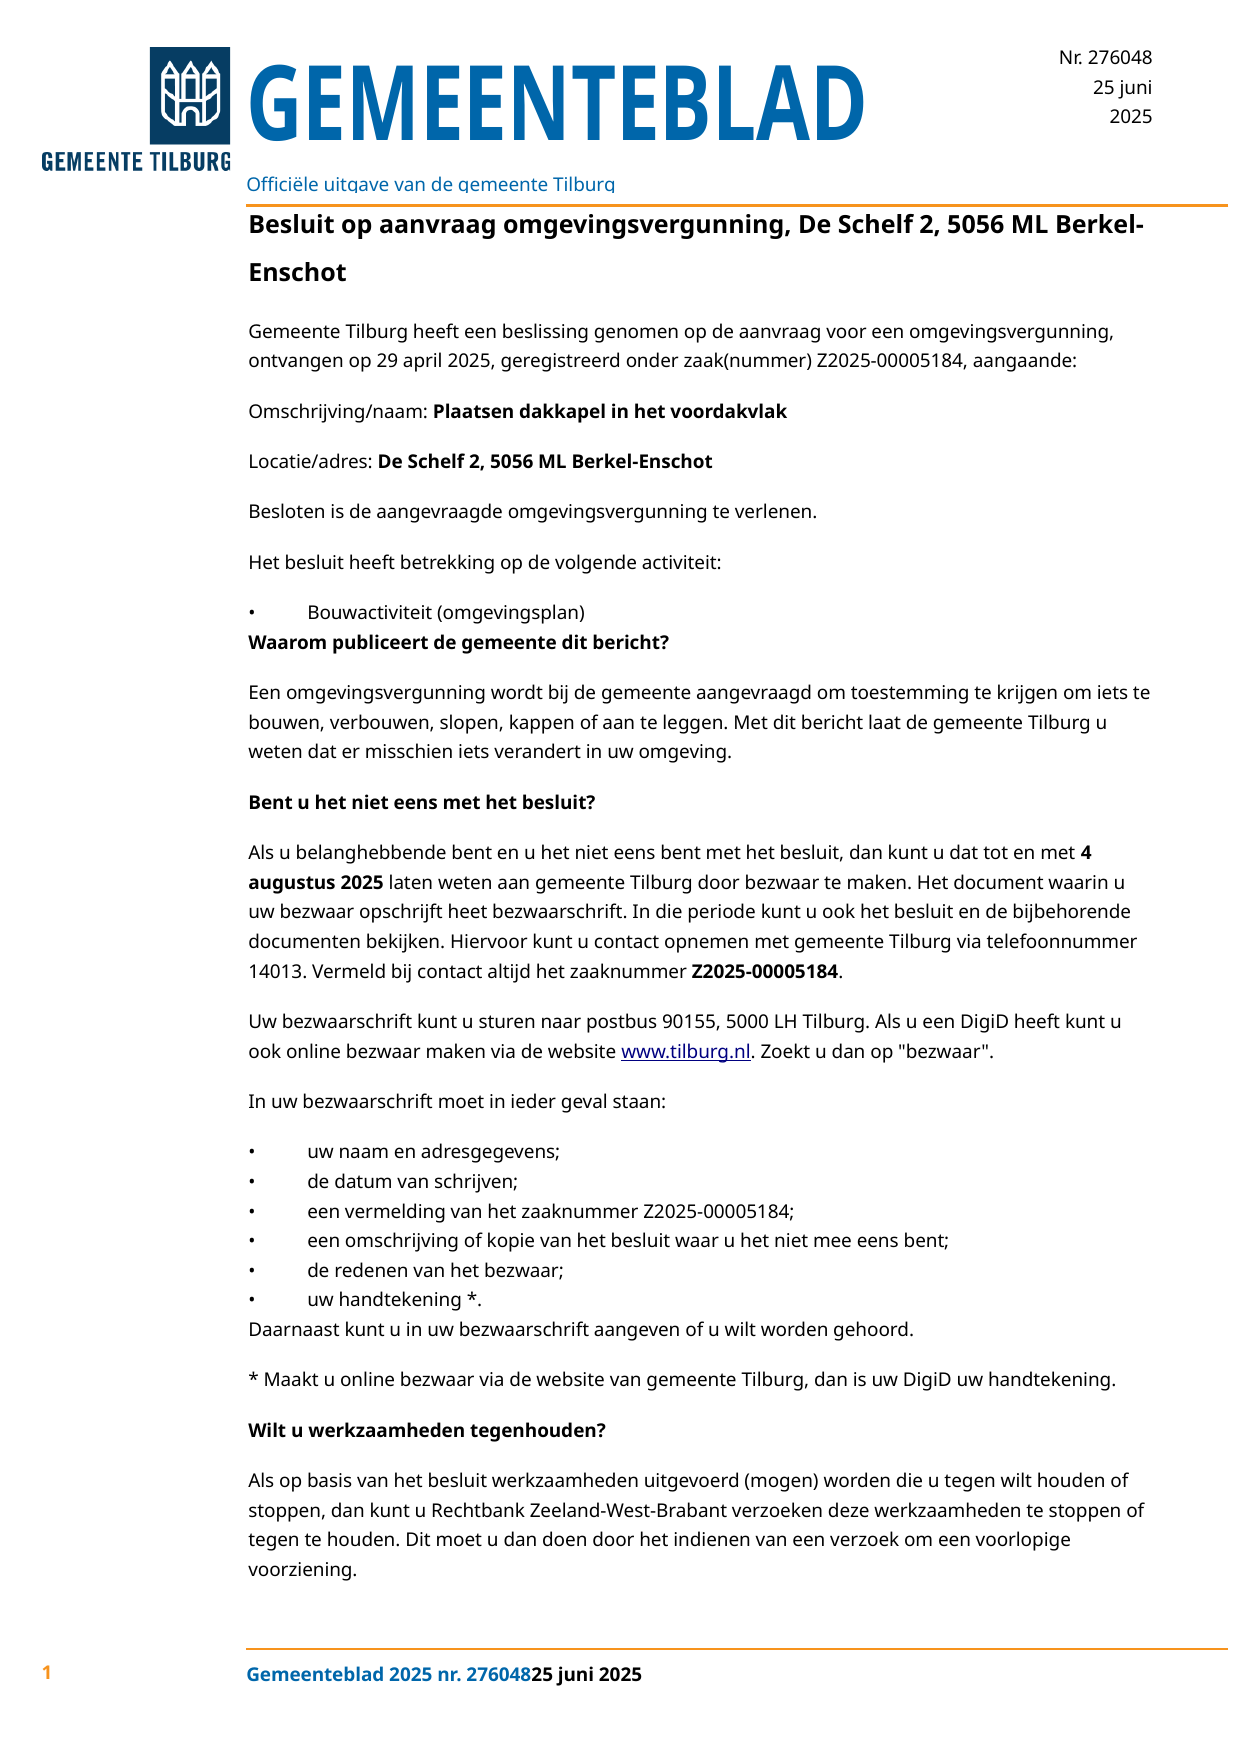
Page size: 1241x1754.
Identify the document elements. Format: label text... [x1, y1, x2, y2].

text Daarnaast kunt u in uw bezwaarschrift aangeven of u wilt worden gehoord. [248, 1316, 1152, 1342]
text Bent u het niet eens met het besluit? [248, 789, 1152, 815]
list uw naam en adresgegevens; [248, 1139, 1152, 1164]
text Het besluit heeft betrekking op de volgende activiteit: [248, 549, 1152, 575]
text Uw bezwaarschrift kunt u sturen naar postbus 90155, 5000 LH Tilburg. Als u een DigiD heeft kunt u ook online bezwaar maken via de website www.tilburg.nl. Zoekt u dan op "bezwaar". [248, 1008, 1152, 1064]
list de datum van schrijven; [248, 1168, 1152, 1194]
text Besluit op aanvraag omgevingsvergunning, De Schelf 2, 5056 ML Berkel-Enschot [248, 207, 1152, 288]
text Locatie/adres: De Schelf 2, 5056 ML Berkel-Enschot [248, 448, 1152, 474]
list de redenen van het bezwaar; [248, 1257, 1152, 1283]
text * Maakt u online bezwaar via de website van gemeente Tilburg, dan is uw DigiD uw handtekening. [248, 1367, 1152, 1392]
list uw handtekening *. [248, 1287, 1152, 1312]
text Gemeente Tilburg heeft een beslissing genomen op de aanvraag voor een omgevingsvergunning, ontvangen op 29 april 2025, geregistreerd onder zaak(nummer) Z2025-00005184, aangaande: [248, 318, 1152, 373]
picture [41, 47, 231, 172]
text Wilt u werkzaamheden tegenhouden? [248, 1417, 1152, 1443]
text In uw bezwaarschrift moet in ieder geval staan: [248, 1088, 1152, 1114]
text Als u belanghebbende bent en u het niet eens bent met het besluit, dan kunt u dat tot en met 4 augustus 2025 laten weten aan gemeente Tilburg door bezwaar te maken. Het document waarin u uw bezwaar opschrijft heet bezwaarschrift. In die periode kunt u ook het besluit en de bijbehorende documenten bekijken. Hiervoor kunt u contact opnemen met gemeente Tilburg via telefoonnummer 14013. Vermeld bij contact altijd het zaaknummer Z2025-00005184. [248, 839, 1152, 984]
text Besloten is de aangevraagde omgevingsvergunning te verlenen. [248, 499, 1152, 524]
list Bouwactiviteit (omgevingsplan) [248, 599, 1152, 625]
text Een omgevingsvergunning wordt bij de gemeente aangevraagd om toestemming te krijgen om iets te bouwen, verbouwen, slopen, kappen of aan te leggen. Met dit bericht laat de gemeente Tilburg u weten dat er misschien iets verandert in uw omgeving. [248, 679, 1152, 764]
text Omschrijving/naam: Plaatsen dakkapel in het voordakvlak [248, 398, 1152, 424]
list een omschrijving of kopie van het besluit waar u het niet mee eens bent; [248, 1227, 1152, 1253]
text Als op basis van het besluit werkzaamheden uitgevoerd (mogen) worden die u tegen wilt houden of stoppen, dan kunt u Rechtbank Zeeland-West-Brabant verzoeken deze werkzaamheden te stoppen of tegen te houden. Dit moet u dan doen door het indienen van een verzoek om een voorlopige voorziening. [248, 1467, 1152, 1582]
text Waarom publiceert de gemeente dit bericht? [248, 629, 1152, 655]
list een vermelding van het zaaknummer Z2025-00005184; [248, 1198, 1152, 1224]
